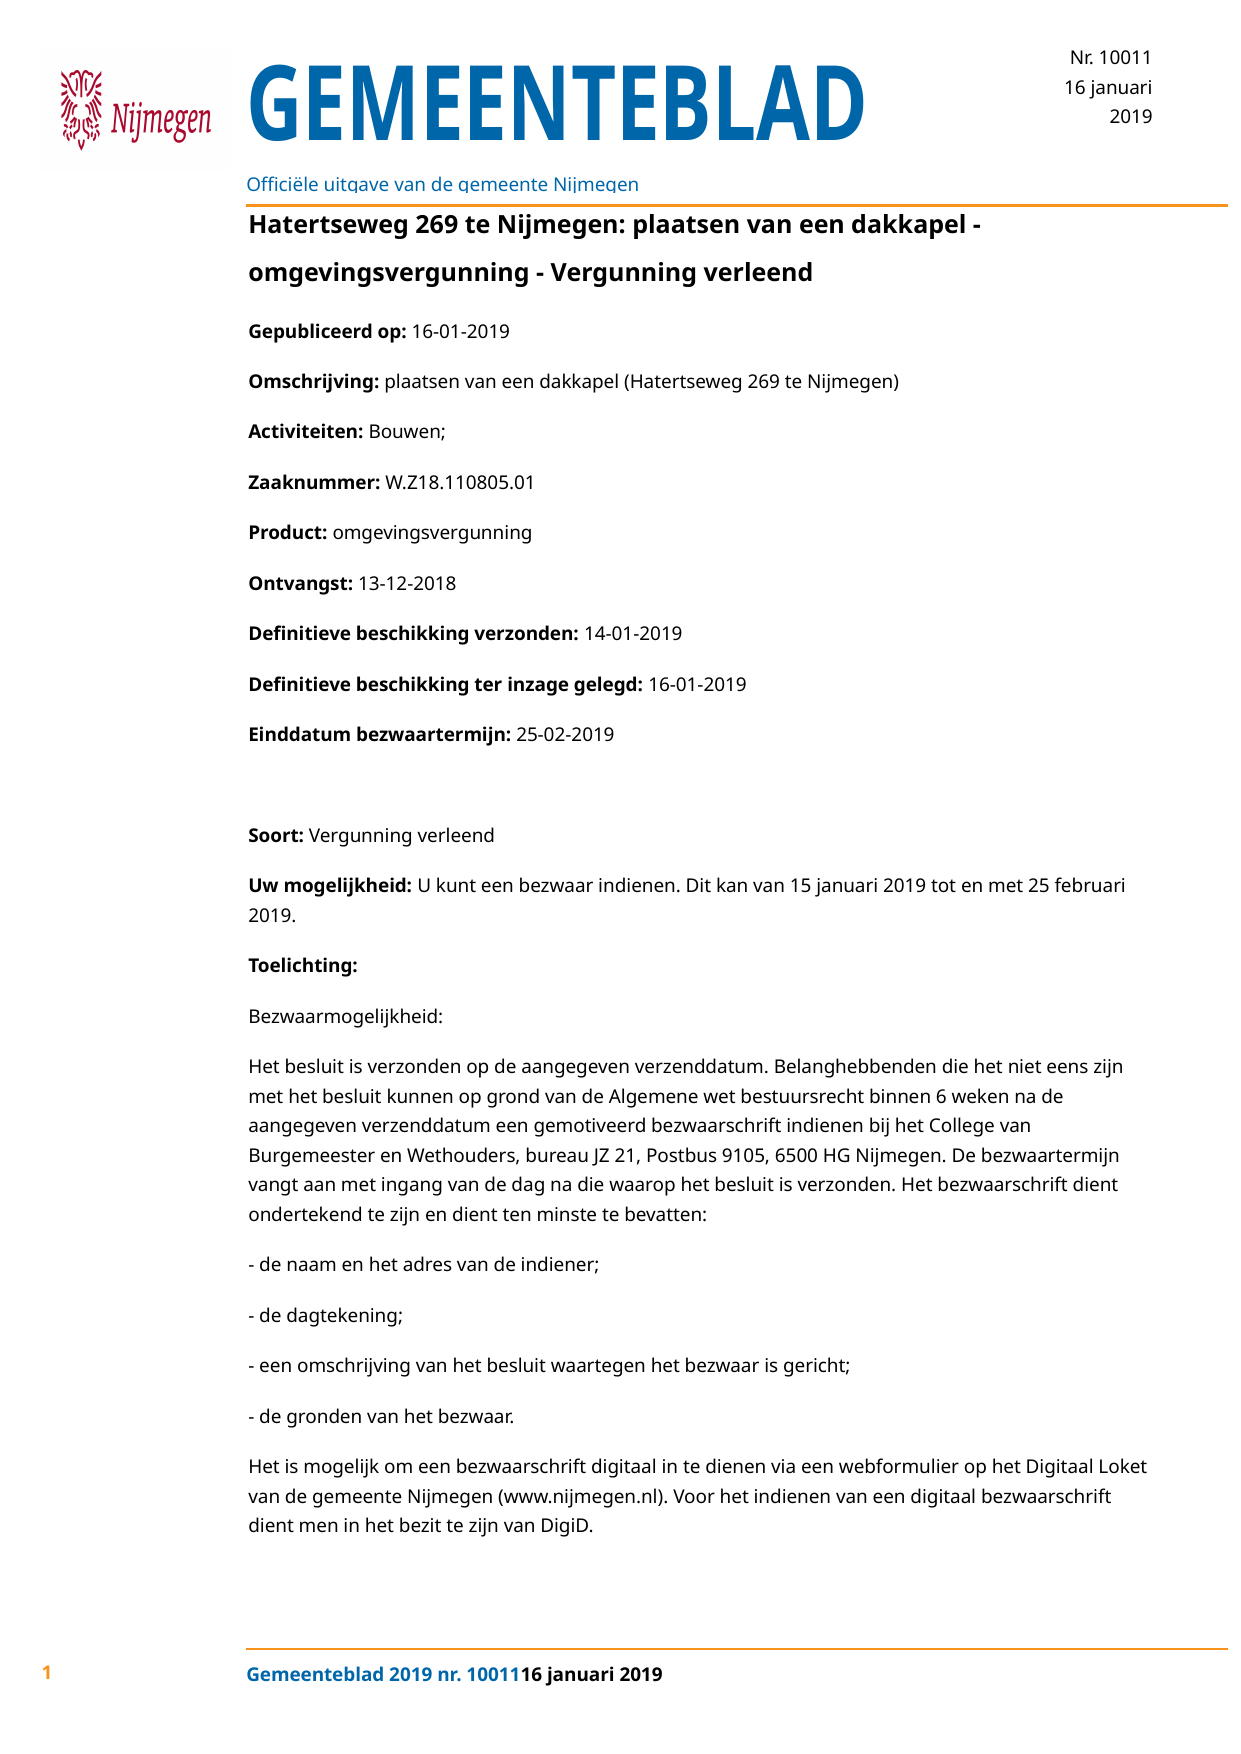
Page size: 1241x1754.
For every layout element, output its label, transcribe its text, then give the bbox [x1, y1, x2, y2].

text Omschrijving: plaatsen van een dakkapel (Hatertseweg 269 te Nijmegen) [248, 368, 1152, 394]
text - de dagtekening; [248, 1302, 1152, 1328]
picture [41, 47, 231, 172]
text Definitieve beschikking verzonden: 14-01-2019 [248, 620, 1152, 646]
text Ontvangst: 13-12-2018 [248, 570, 1152, 596]
text - de naam en het adres van de indiener; [248, 1252, 1152, 1277]
text Definitieve beschikking ter inzage gelegd: 16-01-2019 [248, 671, 1152, 697]
text Bezwaarmogelijkheid: [248, 1003, 1152, 1029]
text Uw mogelijkheid: U kunt een bezwaar indienen. Dit kan van 15 januari 2019 tot en met 25 februari 2019. [248, 872, 1152, 928]
text Hatertseweg 269 te Nijmegen: plaatsen van een dakkapel - omgevingsvergunning - Vergunning verleend [248, 207, 1152, 288]
text Product: omgevingsvergunning [248, 519, 1152, 545]
text Activiteiten: Bouwen; [248, 419, 1152, 444]
text Soort: Vergunning verleend [248, 822, 1152, 848]
text Zaaknummer: W.Z18.110805.01 [248, 469, 1152, 495]
text Het besluit is verzonden op de aangegeven verzenddatum. Belanghebbenden die het niet eens zijn met het besluit kunnen op grond van de Algemene wet bestuursrecht binnen 6 weken na de aangegeven verzenddatum een gemotiveerd bezwaarschrift indienen bij het College van Burgemeester en Wethouders, bureau JZ 21, Postbus 9105, 6500 HG Nijmegen. De bezwaartermijn vangt aan met ingang van de dag na die waarop het besluit is verzonden. Het bezwaarschrift dient ondertekend te zijn en dient ten minste te bevatten: [248, 1053, 1152, 1227]
text - een omschrijving van het besluit waartegen het bezwaar is gericht; [248, 1352, 1152, 1378]
text Einddatum bezwaartermijn: 25-02-2019 [248, 721, 1152, 747]
text Toelichting: [248, 952, 1152, 978]
text - de gronden van het bezwaar. [248, 1403, 1152, 1429]
text Gepubliceerd op: 16-01-2019 [248, 318, 1152, 344]
text Het is mogelijk om een bezwaarschrift digitaal in te dienen via een webformulier op het Digitaal Loket van de gemeente Nijmegen (www.nijmegen.nl). Voor het indienen van een digitaal bezwaarschrift dient men in het bezit te zijn van DigiD. [248, 1453, 1152, 1538]
